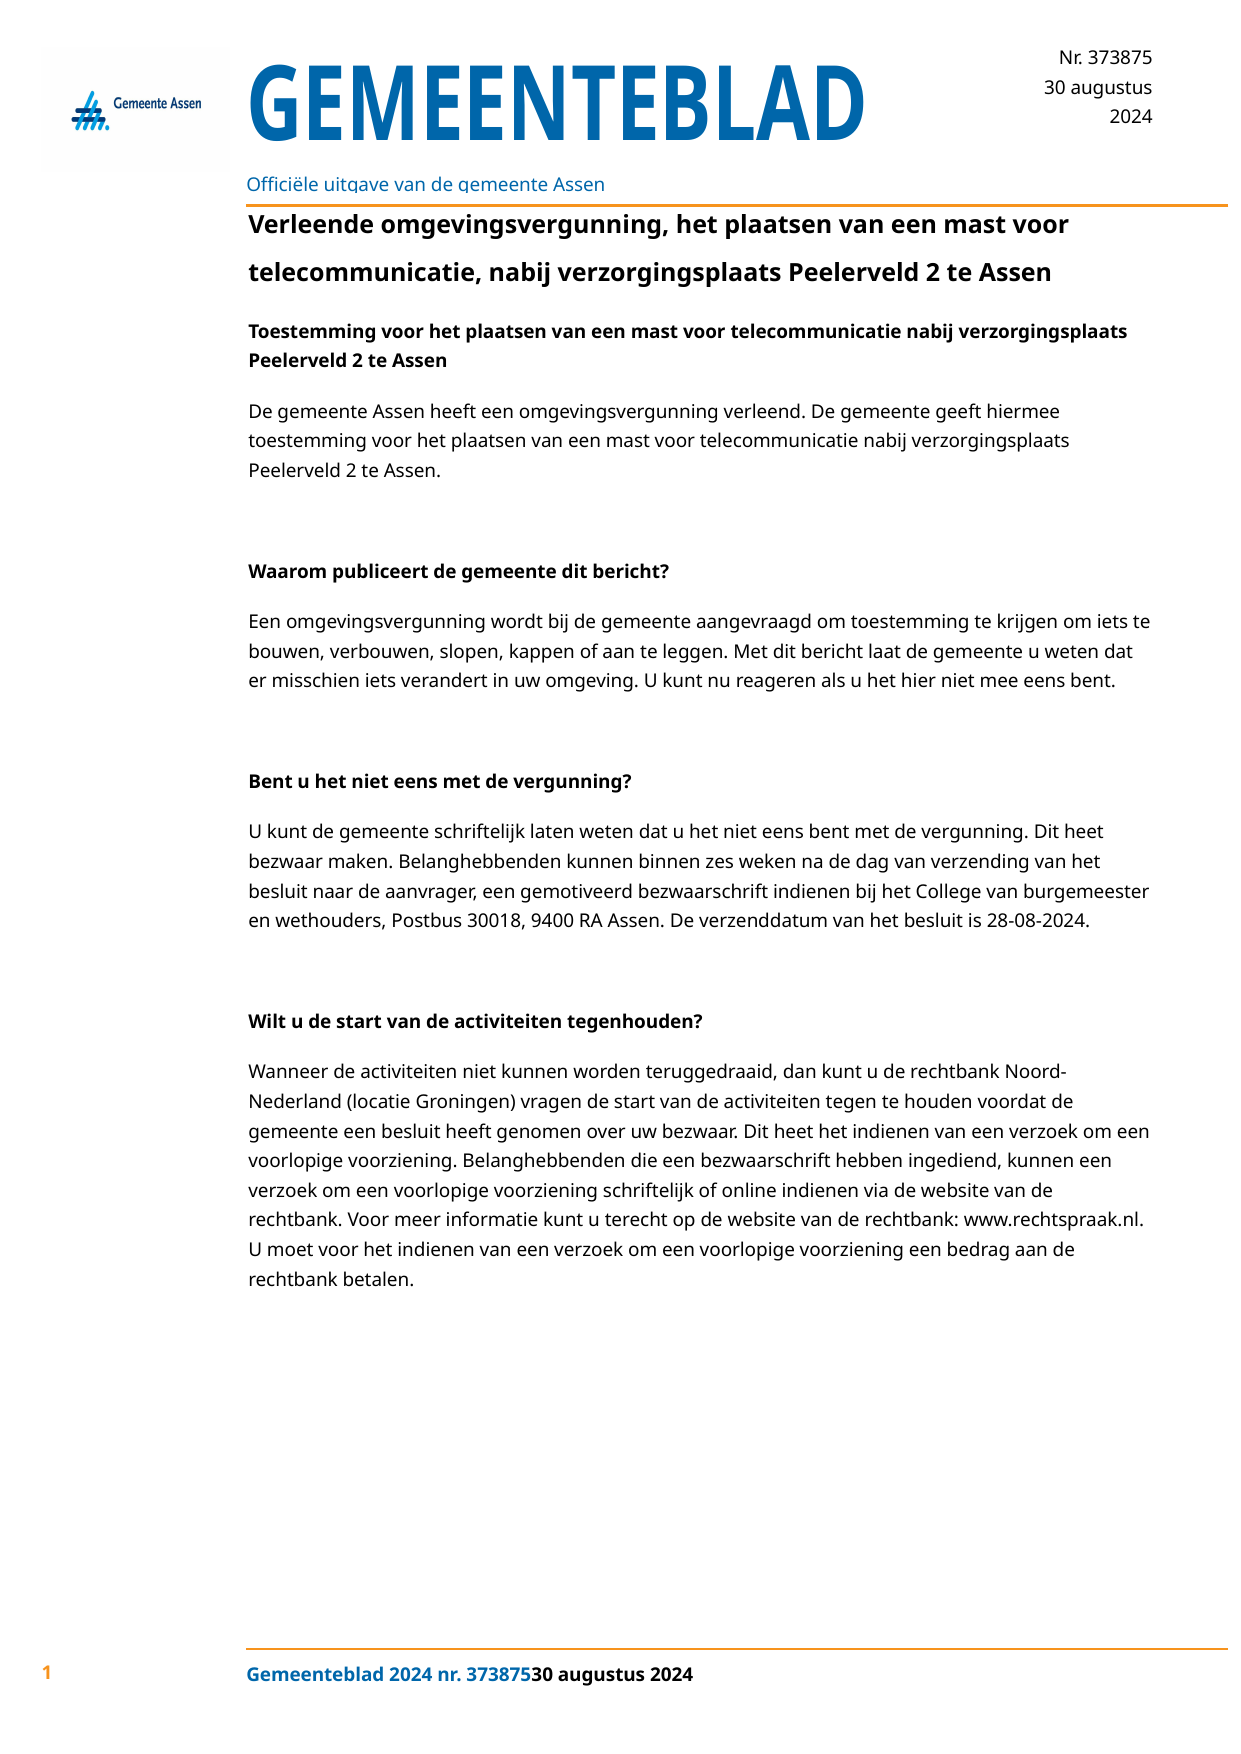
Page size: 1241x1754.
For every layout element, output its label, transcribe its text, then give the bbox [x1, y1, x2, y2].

text Waarom publiceert de gemeente dit bericht? [248, 558, 1152, 584]
text Toestemming voor het plaatsen van een mast voor telecommunicatie nabij verzorgingsplaats Peelerveld 2 te Assen [248, 318, 1152, 373]
text U kunt de gemeente schriftelijk laten weten dat u het niet eens bent met de vergunning. Dit heet bezwaar maken. Belanghebbenden kunnen binnen zes weken na de dag van verzending van het besluit naar de aanvrager, een gemotiveerd bezwaarschrift indienen bij het College van burgemeester en wethouders, Postbus 30018, 9400 RA Assen. De verzenddatum van het besluit is 28-08-2024. [248, 819, 1152, 933]
text De gemeente Assen heeft een omgevingsvergunning verleend. De gemeente geeft hiermee toestemming voor het plaatsen van een mast voor telecommunicatie nabij verzorgingsplaats Peelerveld 2 te Assen. [248, 398, 1152, 483]
picture [41, 47, 231, 172]
text Wilt u de start van de activiteiten tegenhouden? [248, 1008, 1152, 1034]
text Bent u het niet eens met de vergunning? [248, 768, 1152, 794]
text Een omgevingsvergunning wordt bij de gemeente aangevraagd om toestemming te krijgen om iets te bouwen, verbouwen, slopen, kappen of aan te leggen. Met dit bericht laat de gemeente u weten dat er misschien iets verandert in uw omgeving. U kunt nu reageren als u het hier niet mee eens bent. [248, 608, 1152, 693]
text Wanneer de activiteiten niet kunnen worden teruggedraaid, dan kunt u de rechtbank Noord-Nederland (locatie Groningen) vragen de start van de activiteiten tegen te houden voordat de gemeente een besluit heeft genomen over uw bezwaar. Dit heet het indienen van een verzoek om een voorlopige voorziening. Belanghebbenden die een bezwaarschrift hebben ingediend, kunnen een verzoek om een voorlopige voorziening schriftelijk of online indienen via de website van de rechtbank. Voor meer informatie kunt u terecht op de website van de rechtbank: www.rechtspraak.nl. U moet voor het indienen van een verzoek om een voorlopige voorziening een bedrag aan de rechtbank betalen. [248, 1059, 1152, 1292]
text Verleende omgevingsvergunning, het plaatsen van een mast voor telecommunicatie, nabij verzorgingsplaats Peelerveld 2 te Assen [248, 207, 1152, 288]
